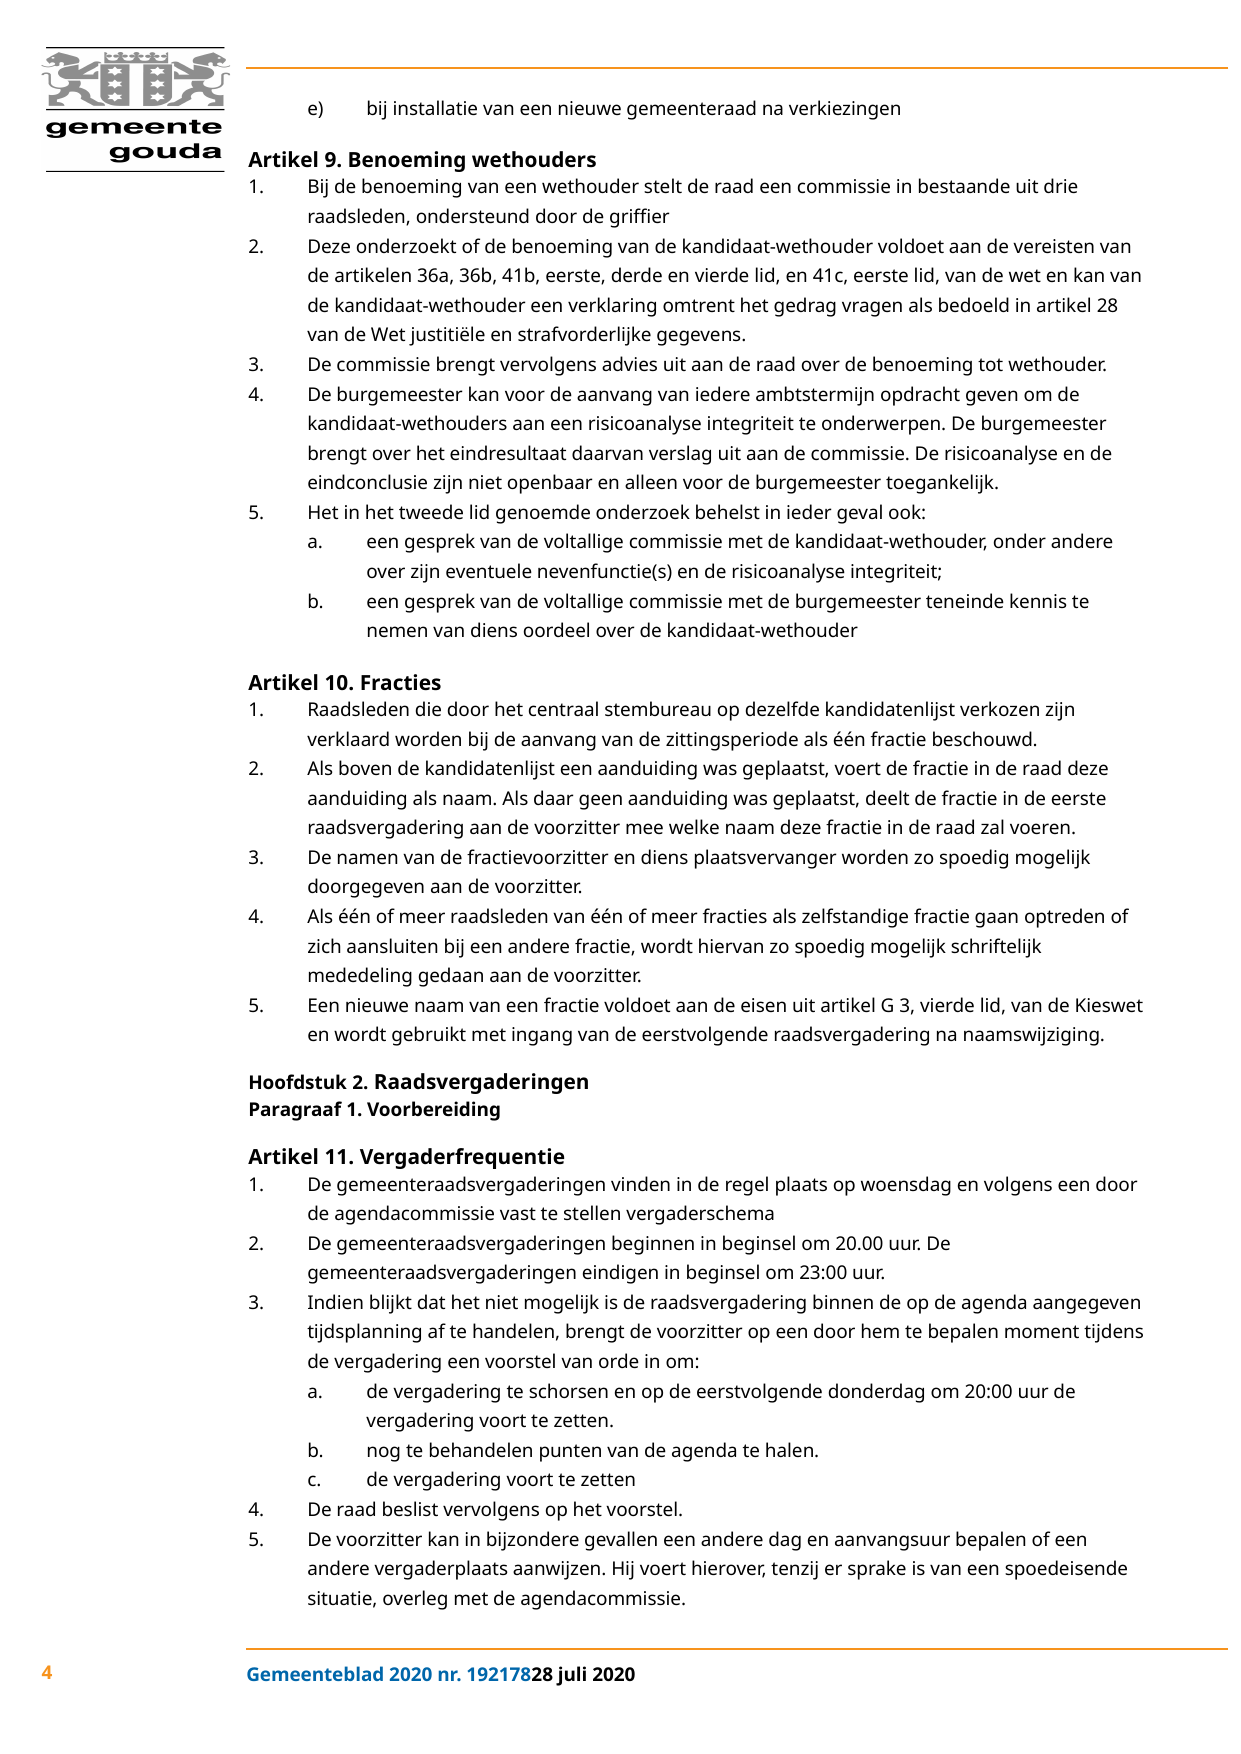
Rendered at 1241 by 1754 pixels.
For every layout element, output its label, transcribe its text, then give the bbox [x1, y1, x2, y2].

list De burgemeester kan voor de aanvang van iedere ambtstermijn opdracht geven om de kandidaat-wethouders aan een risicoanalyse integriteit te onderwerpen. De burgemeester brengt over het eindresultaat daarvan verslag uit aan de commissie. De risicoanalyse en de eindconclusie zijn niet openbaar en alleen voor de burgemeester toegankelijk. [248, 381, 1152, 495]
list bij installatie van een nieuwe gemeenteraad na verkiezingen [307, 95, 1152, 121]
picture [41, 47, 231, 172]
list Indien blijkt dat het niet mogelijk is de raadsvergadering binnen de op de agenda aangegeven tijdsplanning af te handelen, brengt de voorzitter op een door hem te bepalen moment tijdens de vergadering een voorstel van orde in om: [248, 1289, 1152, 1374]
list De gemeenteraadsvergaderingen vinden in de regel plaats op woensdag en volgens een door de agendacommissie vast te stellen vergaderschema [248, 1171, 1152, 1226]
list de vergadering te schorsen en op de eerstvolgende donderdag om 20:00 uur de vergadering voort te zetten. [307, 1378, 1152, 1433]
list Als boven de kandidatenlijst een aanduiding was geplaatst, voert de fractie in de raad deze aanduiding als naam. Als daar geen aanduiding was geplaatst, deelt de fractie in de eerste raadsvergadering aan de voorzitter mee welke naam deze fractie in de raad zal voeren. [248, 755, 1152, 840]
list De raad beslist vervolgens op het voorstel. [248, 1496, 1152, 1522]
list nog te behandelen punten van de agenda te halen. [307, 1437, 1152, 1463]
list Deze onderzoekt of de benoeming van de kandidaat-wethouder voldoet aan de vereisten van de artikelen 36a, 36b, 41b, eerste, derde en vierde lid, en 41c, eerste lid, van de wet en kan van de kandidaat-wethouder een verklaring omtrent het gedrag vragen als bedoeld in artikel 28 van de Wet justitiële en strafvorderlijke gegevens. [248, 233, 1152, 347]
list Als één of meer raadsleden van één of meer fracties als zelfstandige fractie gaan optreden of zich aansluiten bij een andere fractie, wordt hiervan zo spoedig mogelijk schriftelijk mededeling gedaan aan de voorzitter. [248, 903, 1152, 988]
list een gesprek van de voltallige commissie met de burgemeester teneinde kennis te nemen van diens oordeel over de kandidaat-wethouder [307, 588, 1152, 643]
text Artikel 10. Fracties [248, 668, 1152, 696]
text Hoofdstuk 2. Raadsvergaderingen [248, 1067, 1152, 1096]
text Artikel 11. Vergaderfrequentie [248, 1142, 1152, 1171]
list een gesprek van de voltallige commissie met de kandidaat-wethouder, onder andere over zijn eventuele nevenfunctie(s) en de risicoanalyse integriteit; [307, 529, 1152, 584]
list Een nieuwe naam van een fractie voldoet aan de eisen uit artikel G 3, vierde lid, van de Kieswet en wordt gebruikt met ingang van de eerstvolgende raadsvergadering na naamswijziging. [248, 992, 1152, 1047]
list De commissie brengt vervolgens advies uit aan de raad over de benoeming tot wethouder. [248, 351, 1152, 377]
list Het in het tweede lid genoemde onderzoek behelst in ieder geval ook: [248, 499, 1152, 525]
text Artikel 9. Benoeming wethouders [248, 145, 1152, 174]
list De namen van de fractievoorzitter en diens plaatsvervanger worden zo spoedig mogelijk doorgegeven aan de voorzitter. [248, 844, 1152, 899]
list De voorzitter kan in bijzondere gevallen een andere dag en aanvangsuur bepalen of een andere vergaderplaats aanwijzen. Hij voert hierover, tenzij er sprake is van een spoedeisende situatie, overleg met de agendacommissie. [248, 1526, 1152, 1611]
list Bij de benoeming van een wethouder stelt de raad een commissie in bestaande uit drie raadsleden, ondersteund door de griffier [248, 174, 1152, 229]
list de vergadering voort te zetten [307, 1467, 1152, 1492]
list Raadsleden die door het centraal stembureau op dezelfde kandidatenlijst verkozen zijn verklaard worden bij de aanvang van de zittingsperiode als één fractie beschouwd. [248, 696, 1152, 752]
text Paragraaf 1. Voorbereiding [248, 1096, 1152, 1121]
list De gemeenteraadsvergaderingen beginnen in beginsel om 20.00 uur. De gemeenteraadsvergaderingen eindigen in beginsel om 23:00 uur. [248, 1230, 1152, 1285]
